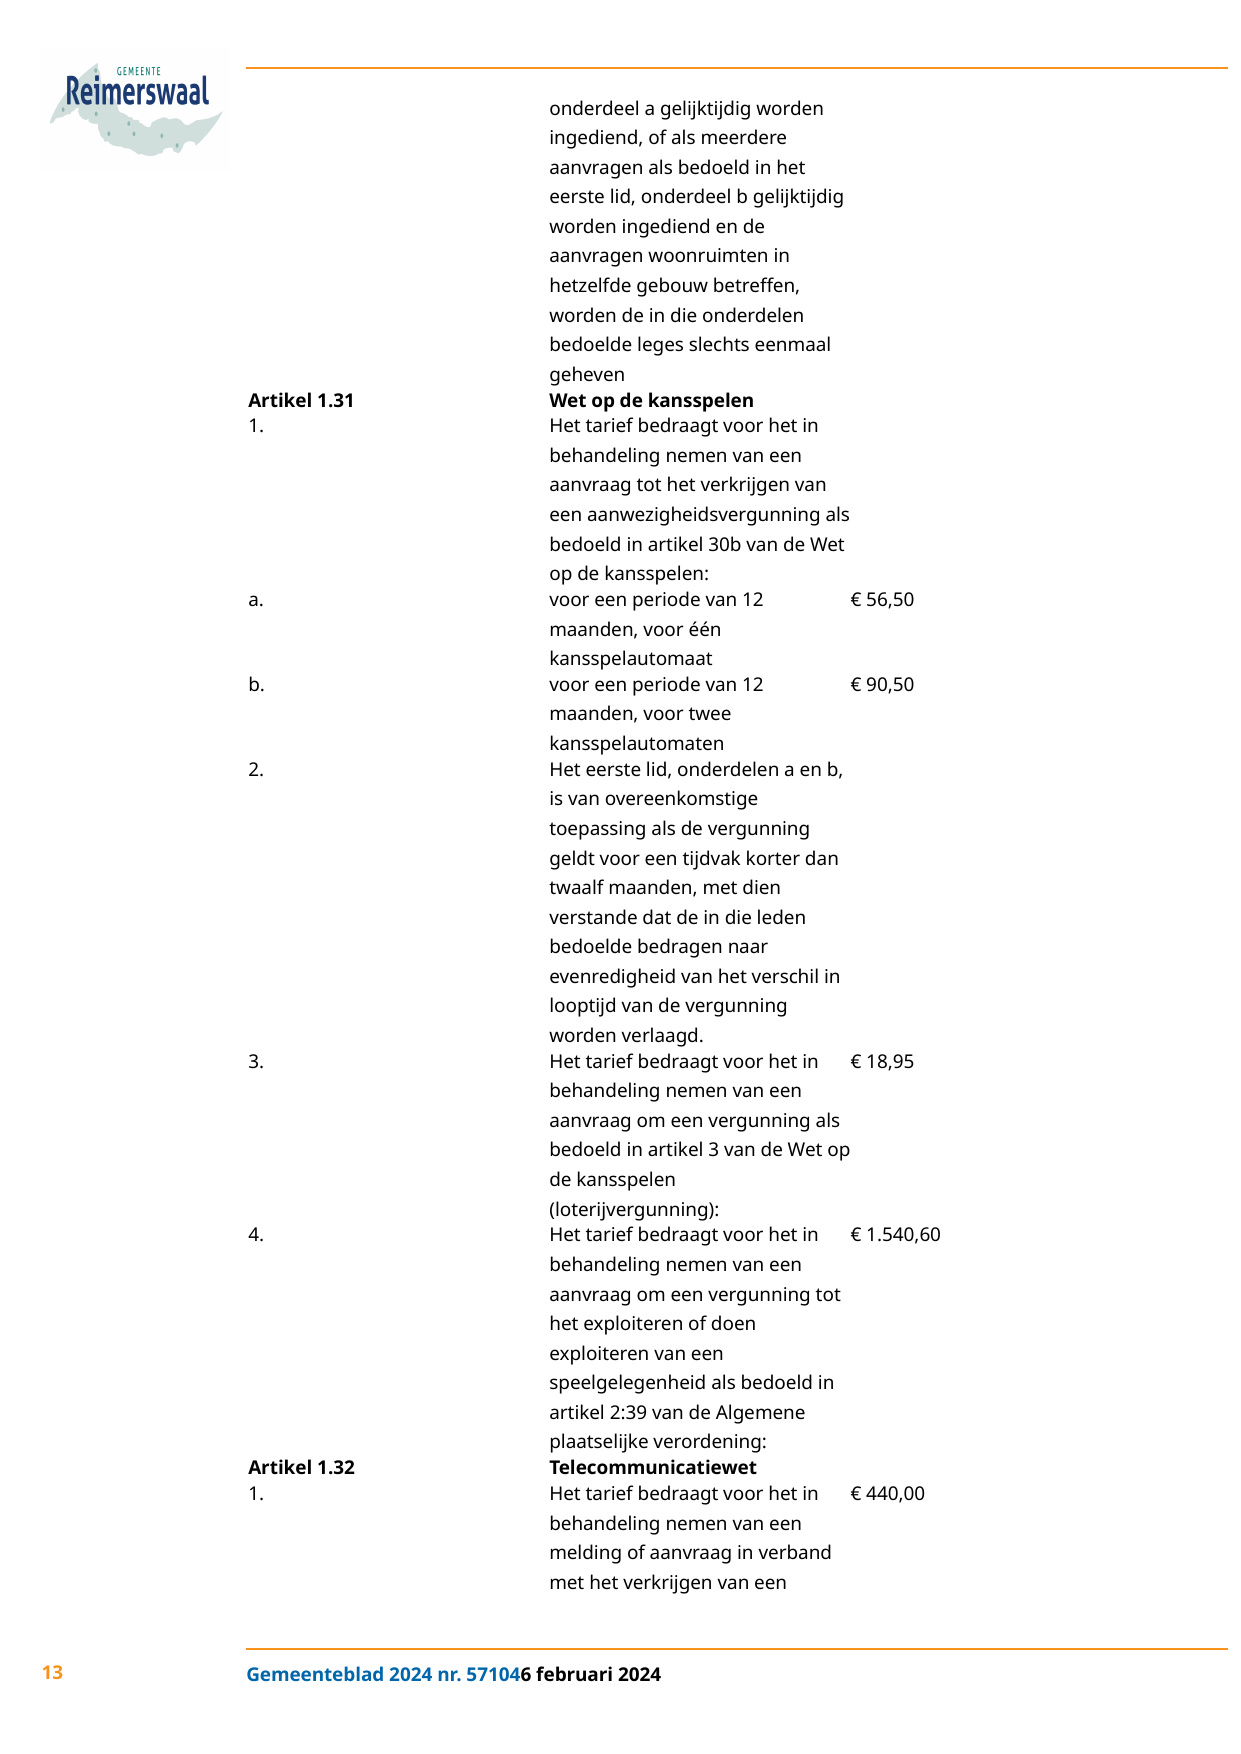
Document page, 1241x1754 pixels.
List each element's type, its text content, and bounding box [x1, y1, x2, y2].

table_cell [850, 95, 1152, 387]
table_cell 2. [248, 756, 549, 1048]
table_cell € 1.540,60 [850, 1222, 1152, 1454]
table_cell 1. [248, 1480, 549, 1594]
table_cell voor een periode van 12 maanden, voor één kansspelautomaat [549, 586, 850, 671]
table_cell Artikel 1.32 [248, 1454, 549, 1480]
table_cell [850, 1454, 1152, 1480]
table_cell [850, 413, 1152, 586]
table_cell € 56,50 [850, 586, 1152, 671]
table_cell Het tarief bedraagt voor het in behandeling nemen van een aanvraag om een vergunning als bedoeld in artikel 3 van de Wet op de kansspelen (loterijvergunning): [549, 1048, 850, 1222]
table_cell Het tarief bedraagt voor het in behandeling nemen van een aanvraag om een vergunning tot het exploiteren of doen exploiteren van een speelgelegenheid als bedoeld in artikel 2:39 van de Algemene plaatselijke verordening: [549, 1222, 850, 1454]
table_cell a. [248, 586, 549, 671]
table_cell 1. [248, 413, 549, 586]
table_cell Artikel 1.31 [248, 387, 549, 412]
picture [41, 47, 231, 172]
table_cell [850, 387, 1152, 412]
table_cell Het tarief bedraagt voor het in behandeling nemen van een melding of aanvraag in verband met het verkrijgen van een [549, 1480, 850, 1594]
table_cell onderdeel a gelijktijdig worden ingediend, of als meerdere aanvragen als bedoeld in het eerste lid, onderdeel b gelijktijdig worden ingediend en de aanvragen woonruimten in hetzelfde gebouw betreffen, worden de in die onderdelen bedoelde leges slechts eenmaal geheven [549, 95, 850, 387]
table_cell 3. [248, 1048, 549, 1222]
table_cell € 440,00 [850, 1480, 1152, 1594]
table_cell Het tarief bedraagt voor het in behandeling nemen van een aanvraag tot het verkrijgen van een aanwezigheidsvergunning als bedoeld in artikel 30b van de Wet op de kansspelen: [549, 413, 850, 586]
table_cell voor een periode van 12 maanden, voor twee kansspelautomaten [549, 671, 850, 756]
table_cell Telecommunicatiewet [549, 1454, 850, 1480]
table_cell [850, 756, 1152, 1048]
table_cell b. [248, 671, 549, 756]
table_cell € 90,50 [850, 671, 1152, 756]
table_cell € 18,95 [850, 1048, 1152, 1222]
table_cell Wet op de kansspelen [549, 387, 850, 412]
table_cell 4. [248, 1222, 549, 1454]
table_cell [248, 95, 549, 387]
table_cell Het eerste lid, onderdelen a en b, is van overeenkomstige toepassing als de vergunning geldt voor een tijdvak korter dan twaalf maanden, met dien verstande dat de in die leden bedoelde bedragen naar evenredigheid van het verschil in looptijd van de vergunning worden verlaagd. [549, 756, 850, 1048]
